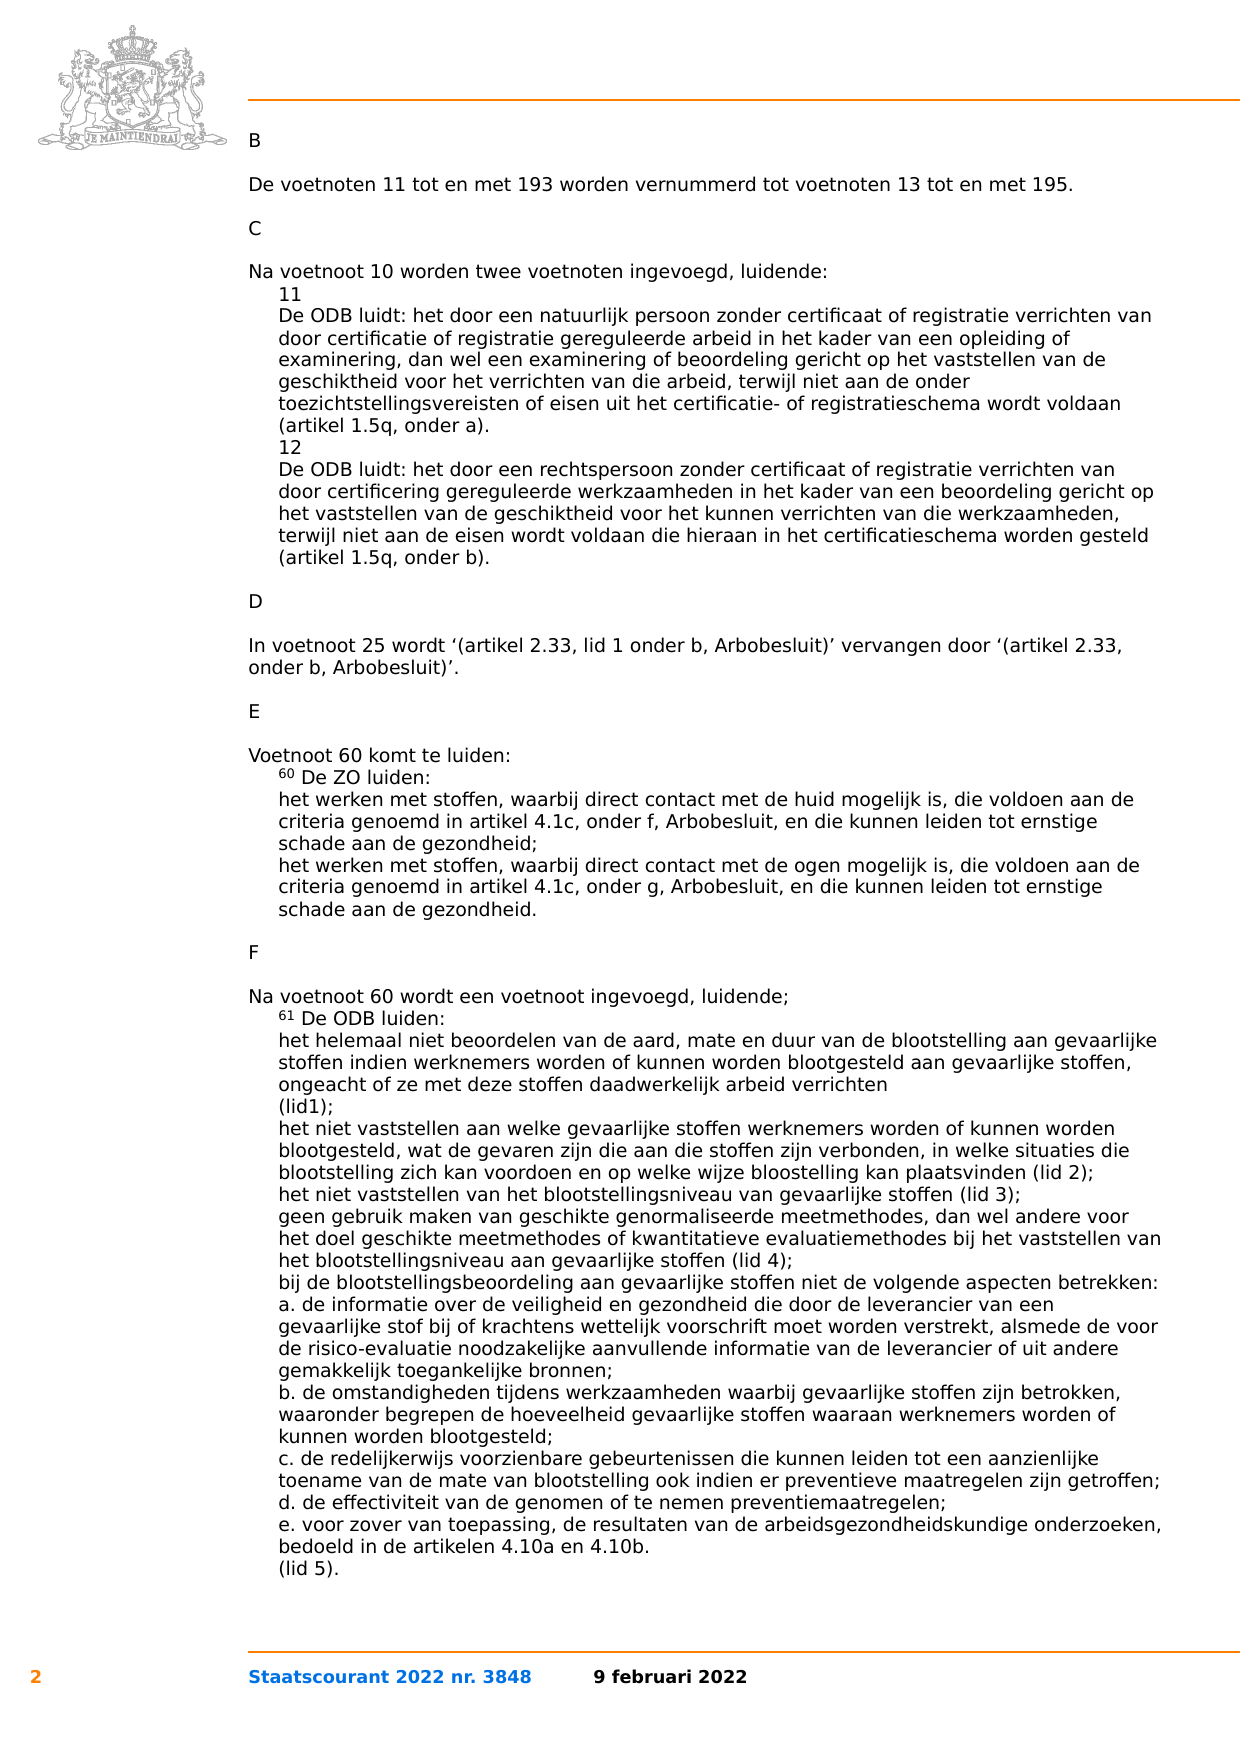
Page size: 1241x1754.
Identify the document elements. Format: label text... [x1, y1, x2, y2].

text b. de omstandigheden tijdens werkzaamheden waarbij gevaarlijke stoffen zijn betrokken, waaronder begrepen de hoeveelheid gevaarlijke stoffen waaraan werknemers worden of kunnen worden blootgesteld; [278, 1382, 1163, 1448]
text 11 [278, 283, 1163, 305]
text C [248, 218, 1163, 239]
text De ODB luidt: het door een natuurlijk persoon zonder certificaat of registratie verrichten van door certificatie of registratie gereguleerde arbeid in het kader van een opleiding of examinering, dan wel een examinering of beoordeling gericht op het vaststellen van de geschiktheid voor het verrichten van die arbeid, terwijl niet aan de onder toezichtstellingsvereisten of eisen uit het certificatie- of registratieschema wordt voldaan (artikel 1.5q, onder a). [278, 305, 1163, 437]
text Na voetnoot 60 wordt een voetnoot ingevoegd, luidende; [248, 986, 1163, 1008]
text De voetnoten 11 tot en met 193 worden vernummerd tot voetnoten 13 tot en met 195. [248, 174, 1163, 196]
text Voetnoot 60 komt te luiden: [248, 744, 1163, 767]
text In voetnoot 25 wordt ‘(artikel 2.33, lid 1 onder b, Arbobesluit)’ vervangen door ‘(artikel 2.33, onder b, Arbobesluit)’. [248, 635, 1163, 679]
text 12 [278, 437, 1163, 459]
text (lid1); [278, 1096, 1163, 1118]
text (lid 5). [278, 1558, 1163, 1579]
text a. de informatie over de veiligheid en gezondheid die door de leverancier van een gevaarlijke stof bij of krachtens wettelijk voorschrift moet worden verstrekt, alsmede de voor de risico-evaluatie noodzakelijke aanvullende informatie van de leverancier of uit andere gemakkelijk toegankelijke bronnen; [278, 1294, 1163, 1382]
text d. de effectiviteit van de genomen of te nemen preventiemaatregelen; [278, 1492, 1163, 1514]
text het werken met stoffen, waarbij direct contact met de huid mogelijk is, die voldoen aan de criteria genoemd in artikel 4.1c, onder f, Arbobesluit, en die kunnen leiden tot ernstige schade aan de gezondheid; [278, 788, 1163, 854]
text het helemaal niet beoordelen van de aard, mate en duur van de blootstelling aan gevaarlijke stoffen indien werknemers worden of kunnen worden blootgesteld aan gevaarlijke stoffen, ongeacht of ze met deze stoffen daadwerkelijk arbeid verrichten [278, 1030, 1163, 1096]
text e. voor zover van toepassing, de resultaten van de arbeidsgezondheidskundige onderzoeken, bedoeld in de artikelen 4.10a en 4.10b. [278, 1514, 1163, 1558]
text D [248, 591, 1163, 613]
text 60 De ZO luiden: [278, 767, 1163, 788]
picture [38, 25, 227, 150]
text 61 De ODB luiden: [278, 1008, 1163, 1030]
text F [248, 942, 1163, 964]
text geen gebruik maken van geschikte genormaliseerde meetmethodes, dan wel andere voor het doel geschikte meetmethodes of kwantitatieve evaluatiemethodes bij het vaststellen van het blootstellingsniveau aan gevaarlijke stoffen (lid 4); [278, 1206, 1163, 1272]
text het werken met stoffen, waarbij direct contact met de ogen mogelijk is, die voldoen aan de criteria genoemd in artikel 4.1c, onder g, Arbobesluit, en die kunnen leiden tot ernstige schade aan de gezondheid. [278, 854, 1163, 920]
text c. de redelijkerwijs voorzienbare gebeurtenissen die kunnen leiden tot een aanzienlijke toename van de mate van blootstelling ook indien er preventieve maatregelen zijn getroffen; [278, 1448, 1163, 1492]
text De ODB luidt: het door een rechtspersoon zonder certificaat of registratie verrichten van door certificering gereguleerde werkzaamheden in het kader van een beoordeling gericht op het vaststellen van de geschiktheid voor het kunnen verrichten van die werkzaamheden, terwijl niet aan de eisen wordt voldaan die hieraan in het certificatieschema worden gesteld (artikel 1.5q, onder b). [278, 459, 1163, 569]
text het niet vaststellen van het blootstellingsniveau van gevaarlijke stoffen (lid 3); [278, 1184, 1163, 1206]
text E [248, 701, 1163, 723]
text bij de blootstellingsbeoordeling aan gevaarlijke stoffen niet de volgende aspecten betrekken: [278, 1272, 1163, 1294]
text B [248, 130, 1163, 152]
text het niet vaststellen aan welke gevaarlijke stoffen werknemers worden of kunnen worden blootgesteld, wat de gevaren zijn die aan die stoffen zijn verbonden, in welke situaties die blootstelling zich kan voordoen en op welke wijze bloostelling kan plaatsvinden (lid 2); [278, 1118, 1163, 1184]
text Na voetnoot 10 worden twee voetnoten ingevoegd, luidende: [248, 261, 1163, 283]
